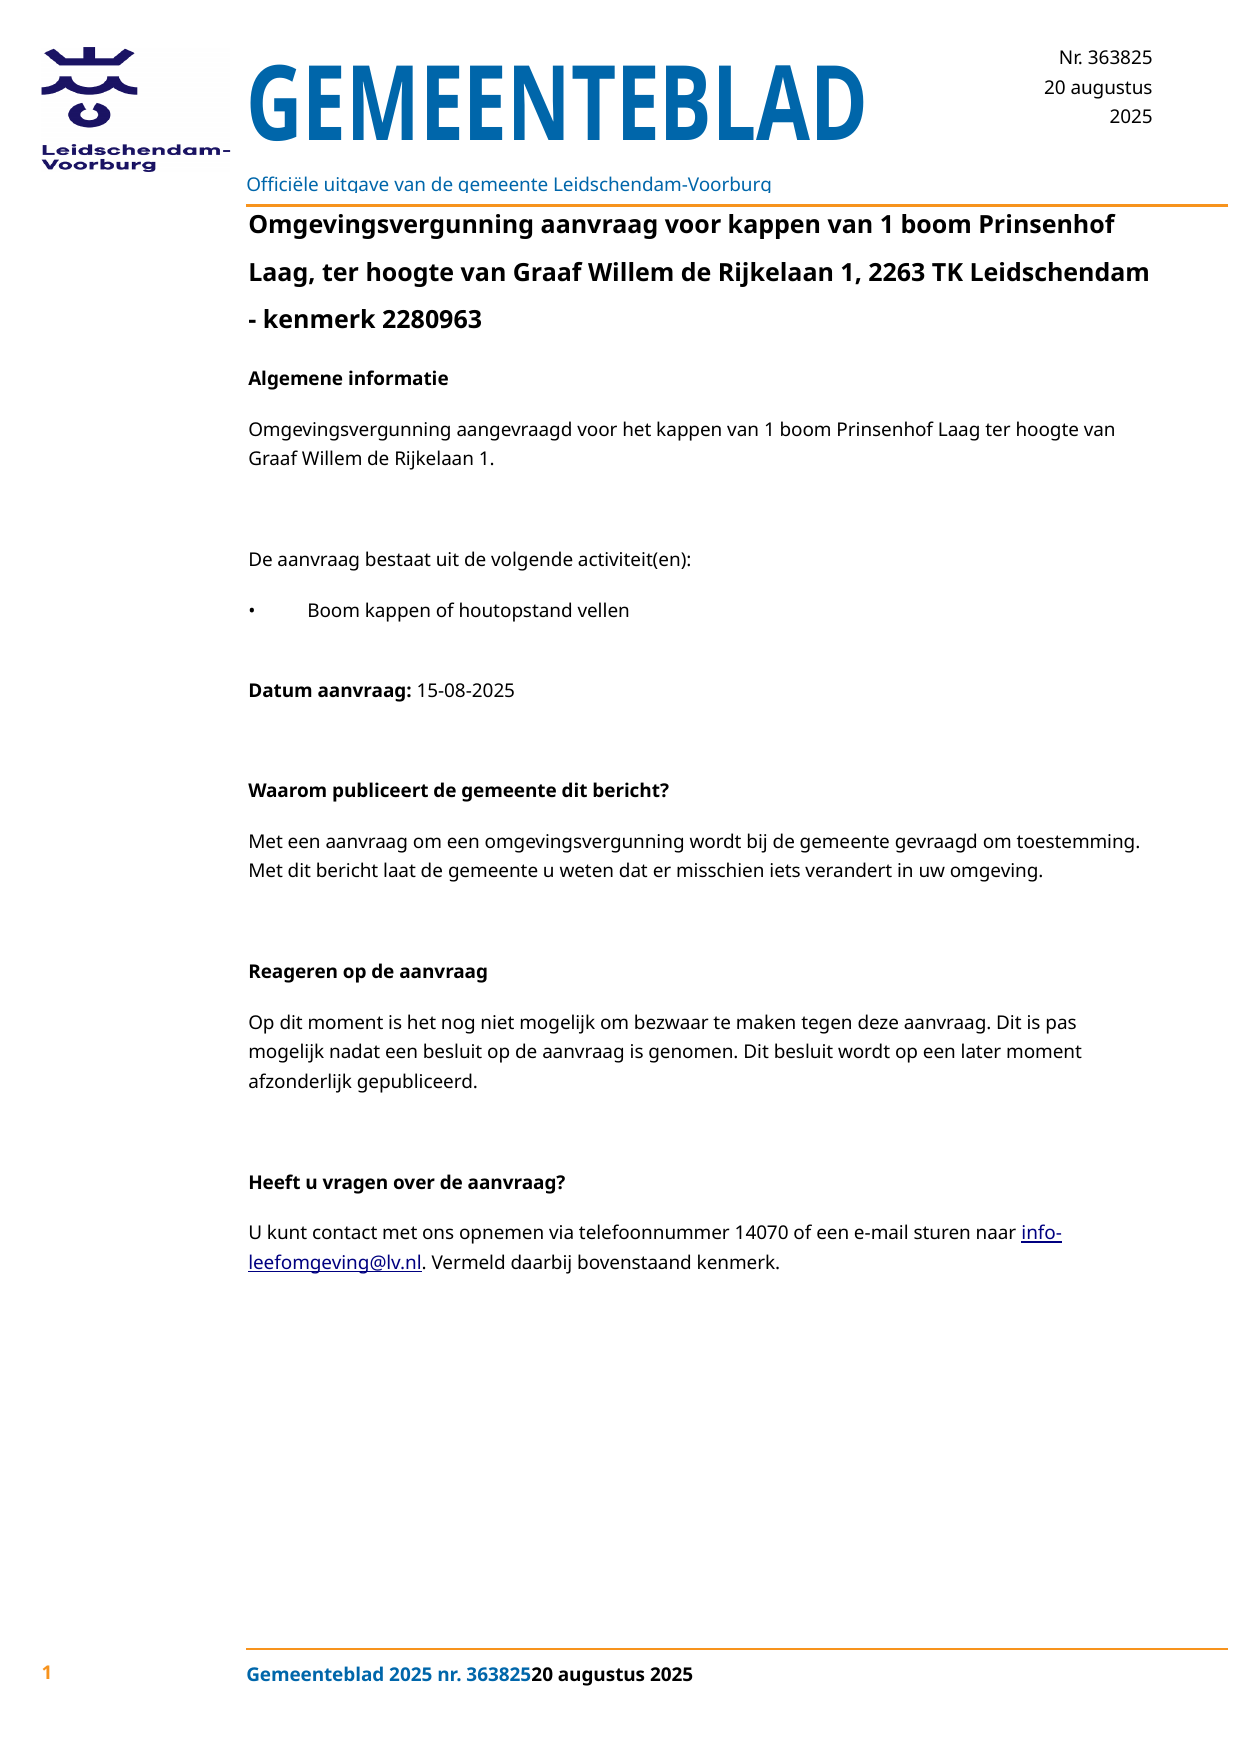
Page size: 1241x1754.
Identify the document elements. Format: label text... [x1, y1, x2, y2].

text Datum aanvraag: 15-08-2025 [248, 677, 1152, 702]
list Boom kappen of houtopstand vellen [248, 597, 1152, 622]
text Met een aanvraag om een omgevingsvergunning wordt bij de gemeente gevraagd om toestemming. Met dit bericht laat de gemeente u weten dat er misschien iets verandert in uw omgeving. [248, 828, 1152, 883]
text Omgevingsvergunning aanvraag voor kappen van 1 boom Prinsenhof Laag, ter hoogte van Graaf Willem de Rijkelaan 1, 2263 TK Leidschendam - kenmerk 2280963 [248, 207, 1152, 336]
text Reageren op de aanvraag [248, 958, 1152, 984]
picture [41, 47, 231, 172]
text Op dit moment is het nog niet mogelijk om bezwaar te maken tegen deze aanvraag. Dit is pas mogelijk nadat een besluit op de aanvraag is genomen. Dit besluit wordt op een later moment afzonderlijk gepubliceerd. [248, 1009, 1152, 1094]
text Heeft u vragen over de aanvraag? [248, 1169, 1152, 1194]
text De aanvraag bestaat uit de volgende activiteit(en): [248, 546, 1152, 572]
text Algemene informatie [248, 366, 1152, 391]
text U kunt contact met ons opnemen via telefoonnummer 14070 of een e-mail sturen naar info-leefomgeving@lv.nl. Vermeld daarbij bovenstaand kenmerk. [248, 1219, 1152, 1274]
text Waarom publiceert de gemeente dit bericht? [248, 778, 1152, 803]
text Omgevingsvergunning aangevraagd voor het kappen van 1 boom Prinsenhof Laag ter hoogte van Graaf Willem de Rijkelaan 1. [248, 416, 1152, 471]
